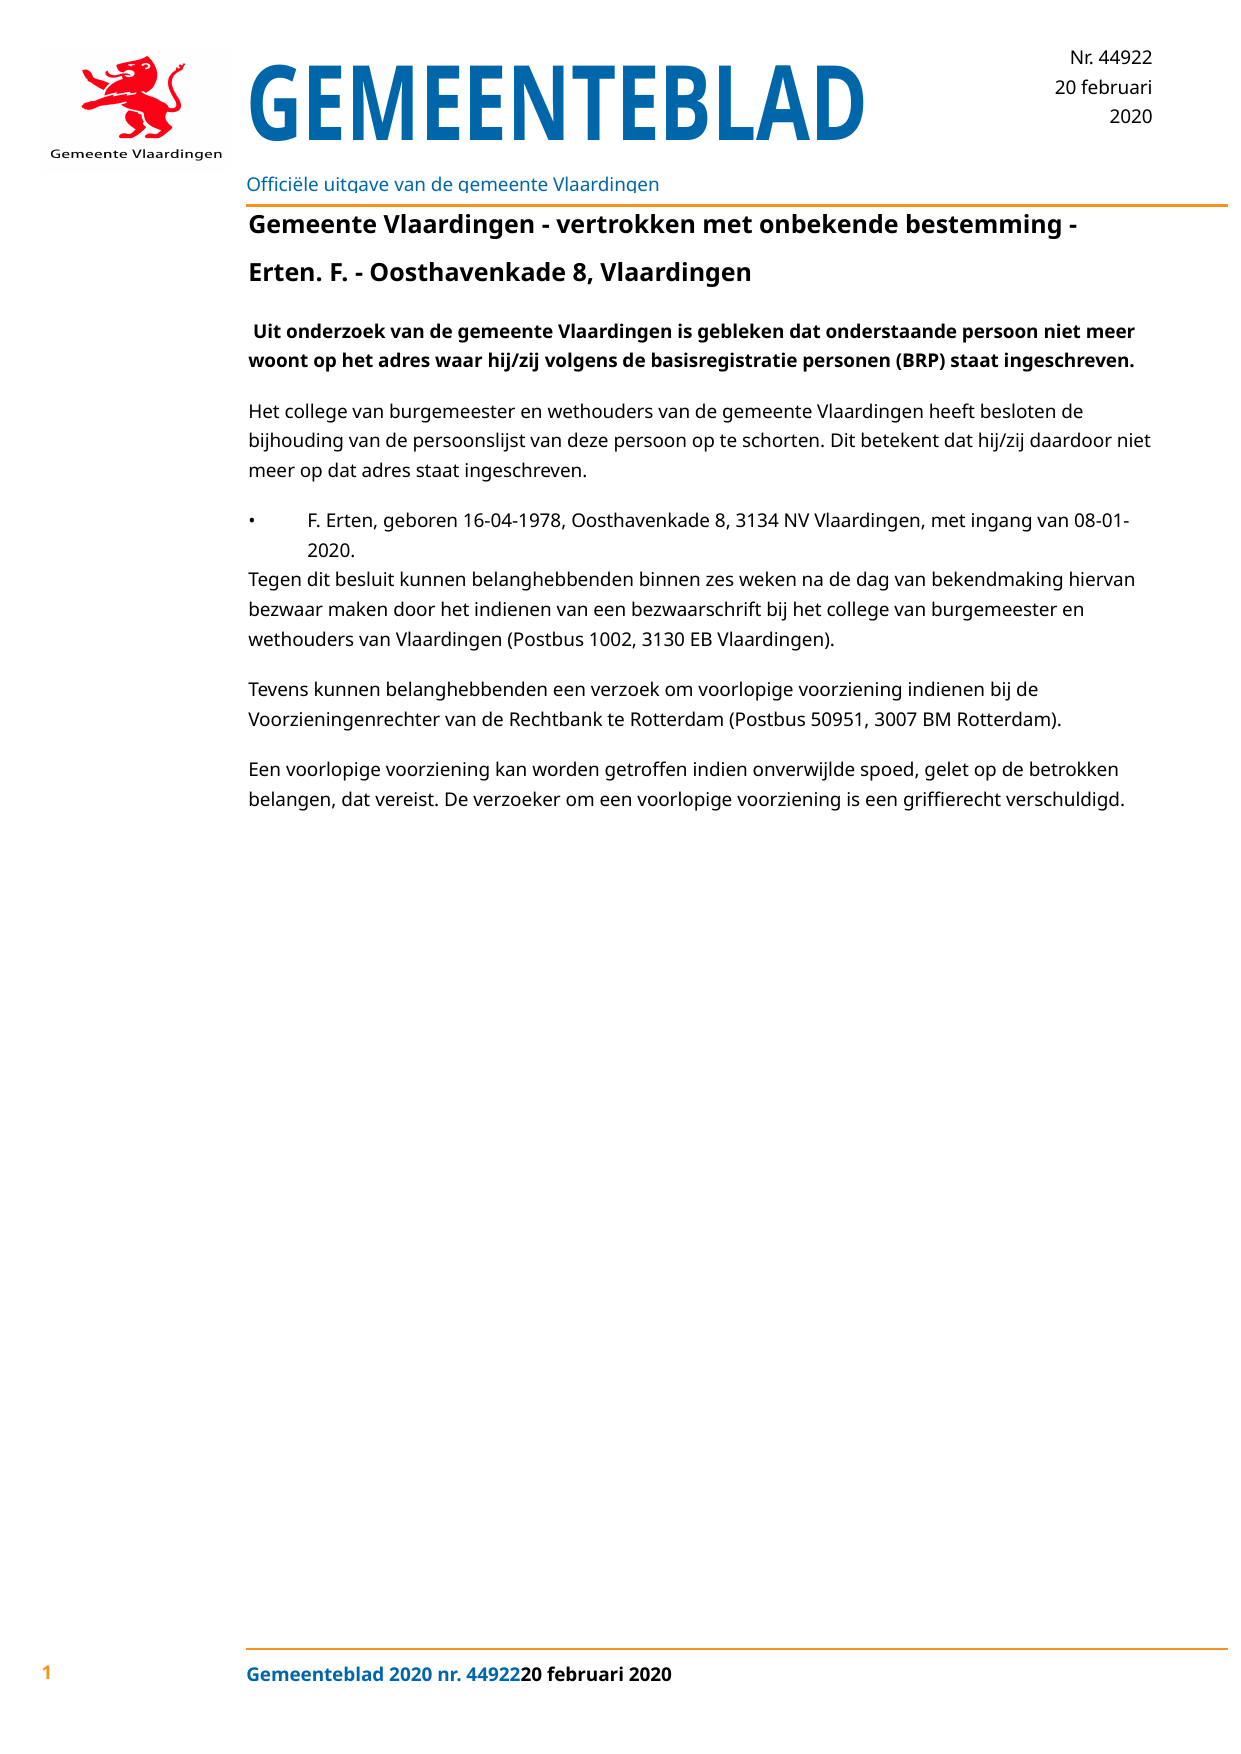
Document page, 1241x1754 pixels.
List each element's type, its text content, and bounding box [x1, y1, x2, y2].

text Uit onderzoek van de gemeente Vlaardingen is gebleken dat onderstaande persoon niet meer woont op het adres waar hij/zij volgens de basisregistratie personen (BRP) staat ingeschreven. [248, 318, 1152, 373]
text Gemeente Vlaardingen - vertrokken met onbekende bestemming - Erten. F. - Oosthavenkade 8, Vlaardingen [248, 207, 1152, 288]
text Het college van burgemeester en wethouders van de gemeente Vlaardingen heeft besloten de bijhouding van de persoonslijst van deze persoon op te schorten. Dit betekent dat hij/zij daardoor niet meer op dat adres staat ingeschreven. [248, 398, 1152, 483]
picture [41, 47, 231, 172]
text Tegen dit besluit kunnen belanghebbenden binnen zes weken na de dag van bekendmaking hiervan bezwaar maken door het indienen van een bezwaarschrift bij het college van burgemeester en wethouders van Vlaardingen (Postbus 1002, 3130 EB Vlaardingen). [248, 567, 1152, 652]
text Een voorlopige voorziening kan worden getroffen indien onverwijlde spoed, gelet op de betrokken belangen, dat vereist. De verzoeker om een voorlopige voorziening is een griffierecht verschuldigd. [248, 756, 1152, 812]
text Tevens kunnen belanghebbenden een verzoek om voorlopige voorziening indienen bij de Voorzieningenrechter van de Rechtbank te Rotterdam (Postbus 50951, 3007 BM Rotterdam). [248, 676, 1152, 732]
list F. Erten, geboren 16-04-1978, Oosthavenkade 8, 3134 NV Vlaardingen, met ingang van 08-01-2020. [248, 507, 1152, 563]
